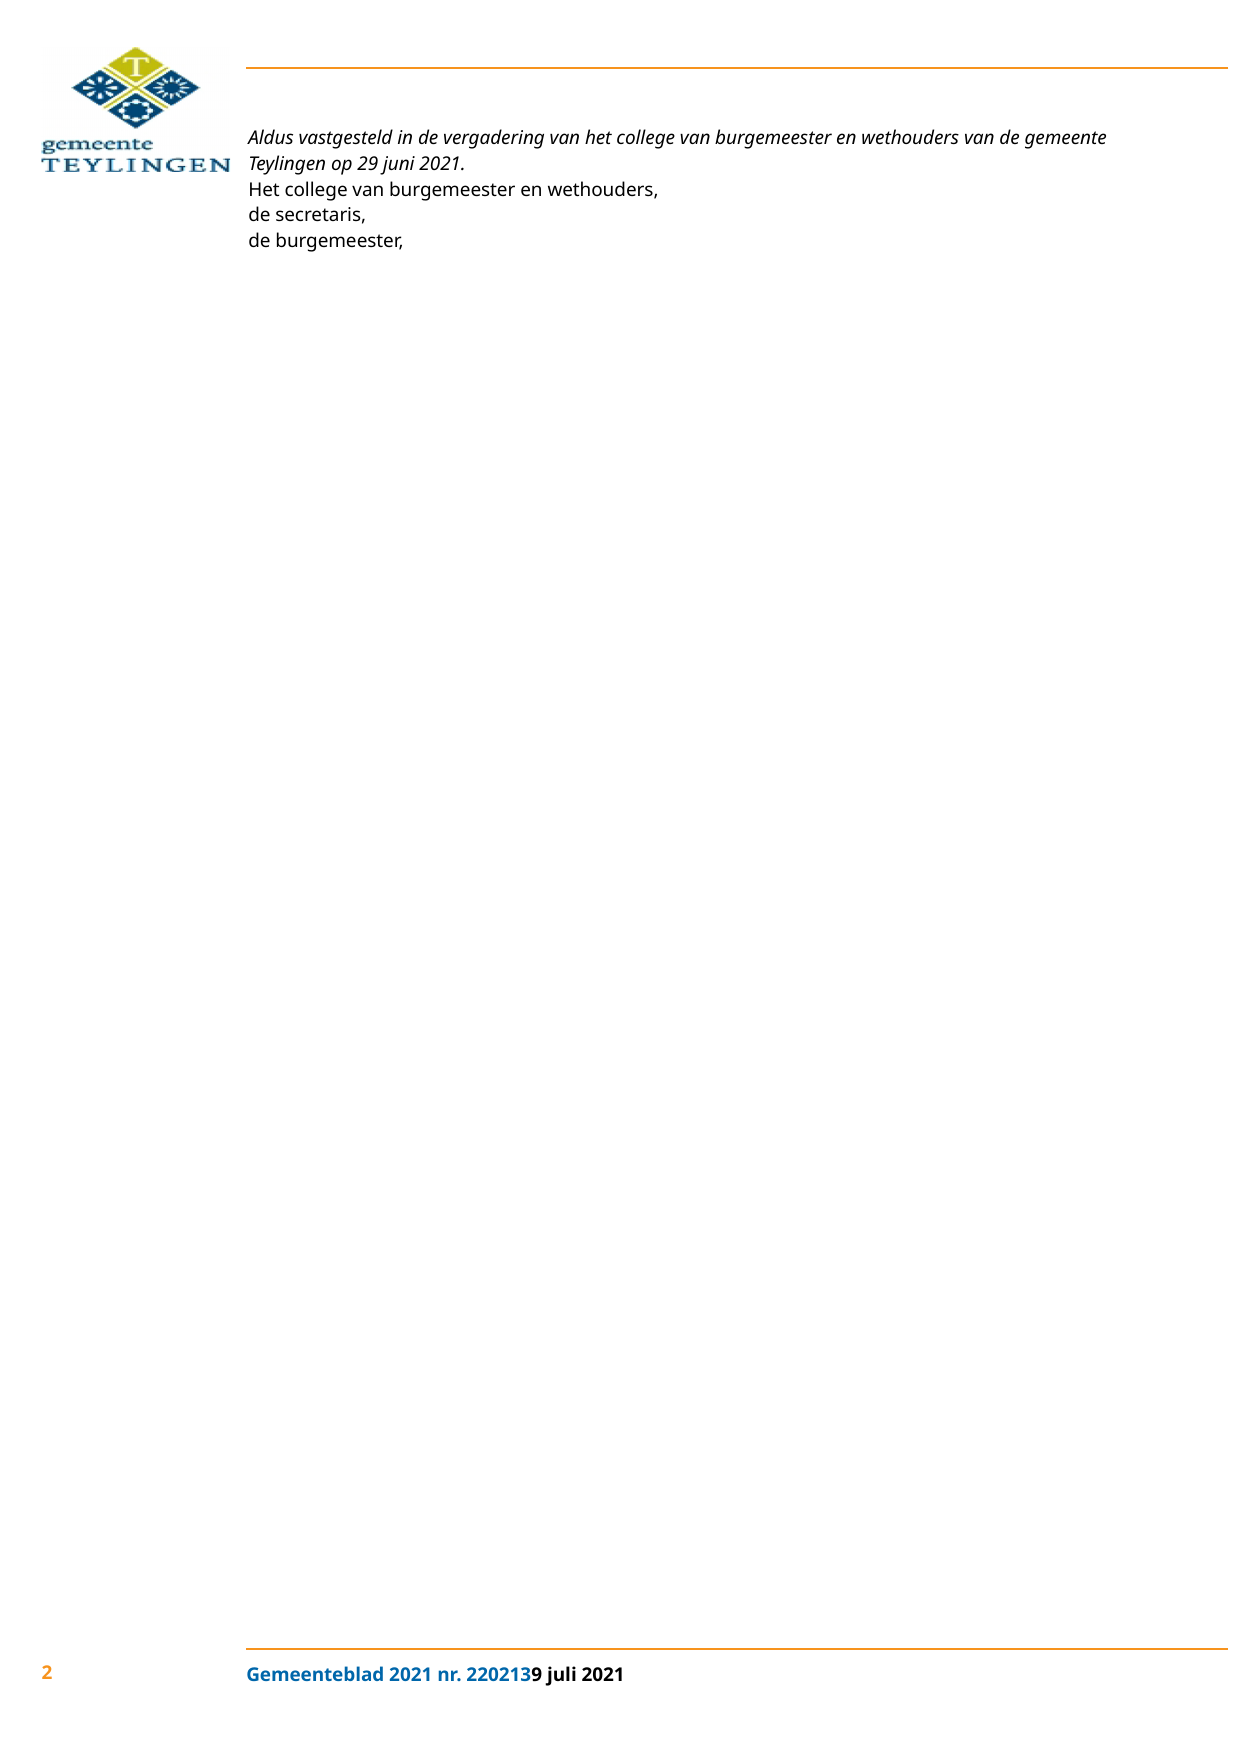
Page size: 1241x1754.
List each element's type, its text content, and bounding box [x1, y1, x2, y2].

picture [41, 47, 231, 172]
text de burgemeester, [248, 227, 1152, 253]
text Aldus vastgesteld in de vergadering van het college van burgemeester en wethouders van de gemeente Teylingen op 29 juni 2021. [248, 124, 1152, 176]
text Het college van burgemeester en wethouders, [248, 176, 1152, 202]
text de secretaris, [248, 202, 1152, 227]
